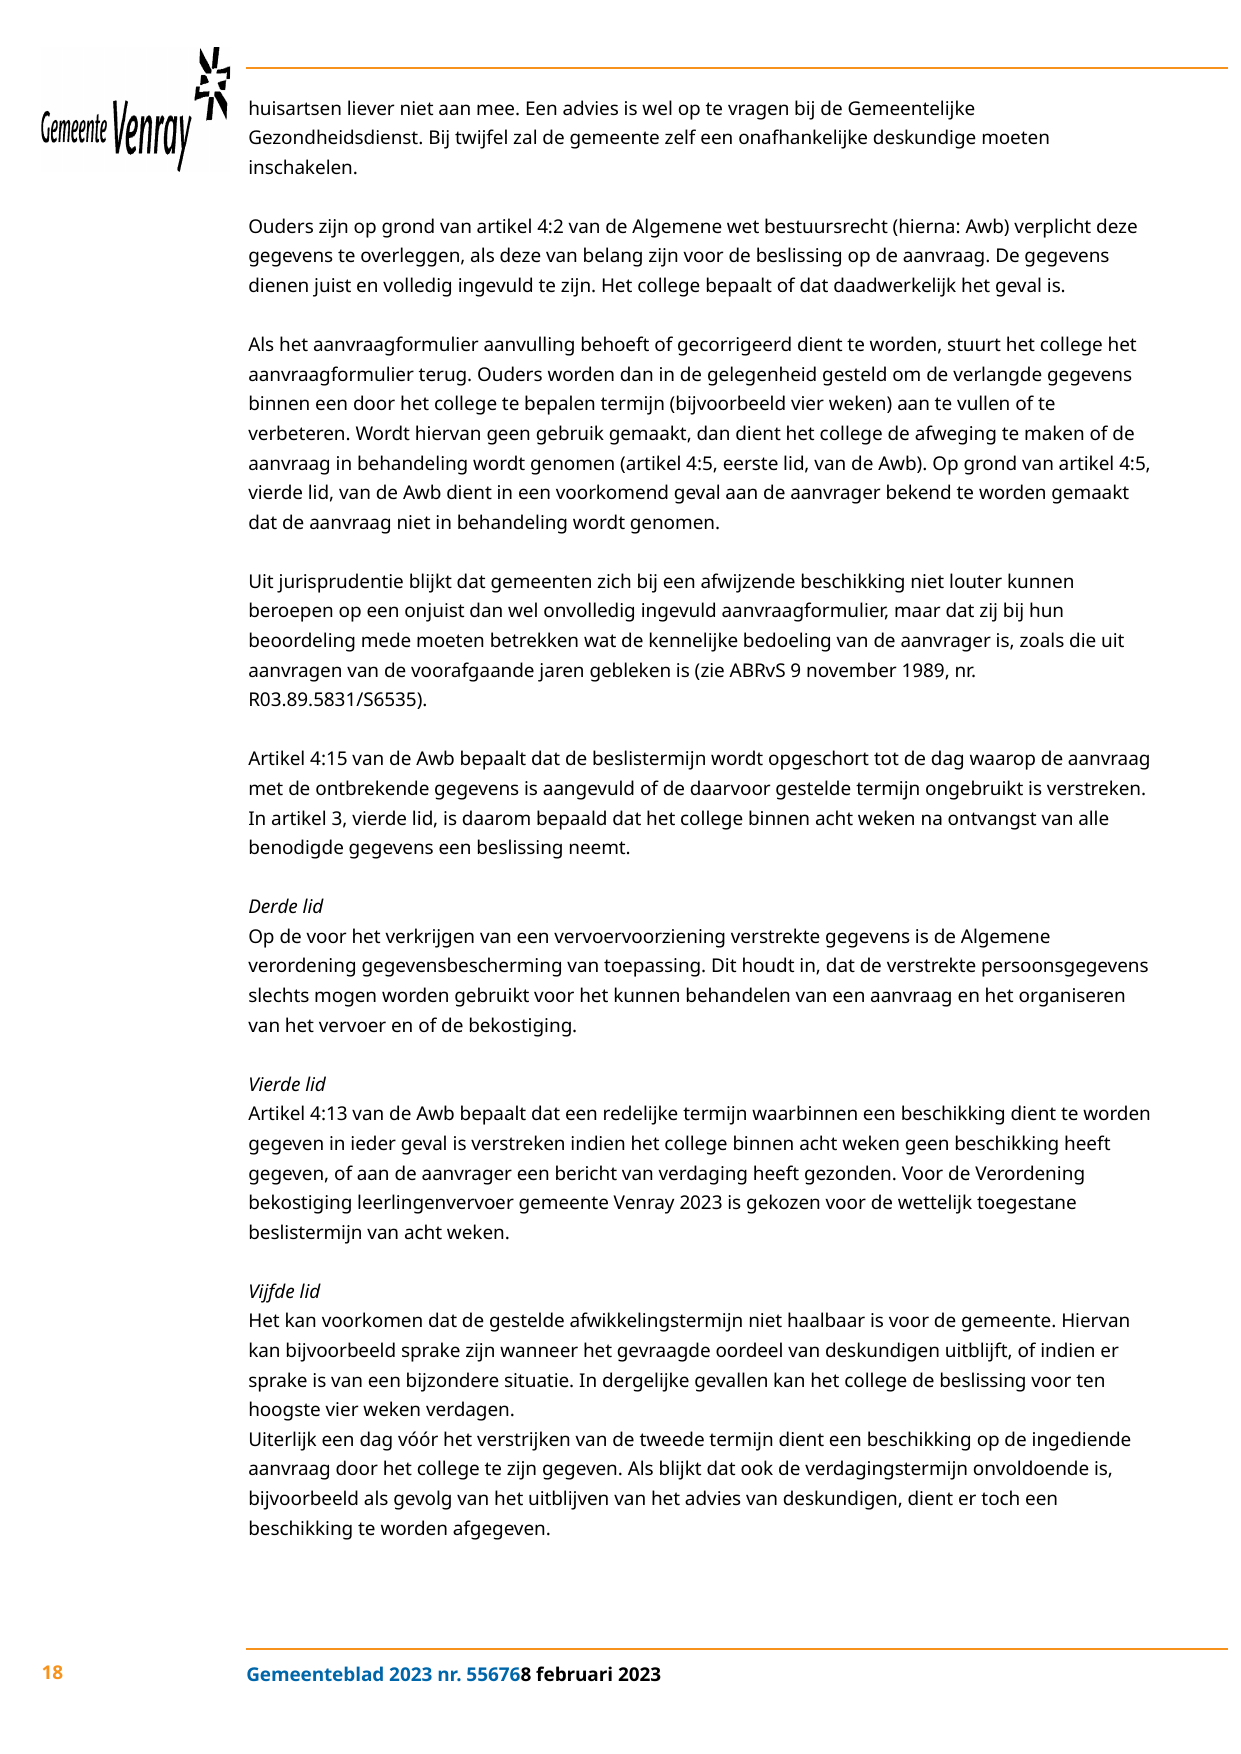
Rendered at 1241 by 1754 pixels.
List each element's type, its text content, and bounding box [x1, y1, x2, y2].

text Artikel 4:13 van de Awb bepaalt dat een redelijke termijn waarbinnen een beschikking dient te worden gegeven in ieder geval is verstreken indien het college binnen acht weken geen beschikking heeft gegeven, of aan de aanvrager een bericht van verdaging heeft gezonden. Voor de Verordening bekostiging leerlingenvervoer gemeente Venray 2023 is gekozen voor de wettelijk toegestane beslistermijn van acht weken. [248, 1101, 1152, 1245]
text Uit jurisprudentie blijkt dat gemeenten zich bij een afwijzende beschikking niet louter kunnen beroepen op een onjuist dan wel onvolledig ingevuld aanvraagformulier, maar dat zij bij hun beoordeling mede moeten betrekken wat de kennelijke bedoeling van de aanvrager is, zoals die uit aanvragen van de voorafgaande jaren gebleken is (zie ABRvS 9 november 1989, nr. R03.89.5831/S6535). [248, 568, 1152, 712]
text Ouders zijn op grond van artikel 4:2 van de Algemene wet bestuursrecht (hierna: Awb) verplicht deze gegevens te overleggen, als deze van belang zijn voor de beslissing op de aanvraag. De gegevens dienen juist en volledig ingevuld te zijn. Het college bepaalt of dat daadwerkelijk het geval is. [248, 213, 1152, 298]
picture [41, 47, 231, 172]
text Vierde lid [248, 1071, 1152, 1097]
text Het kan voorkomen dat de gestelde afwikkelingstermijn niet haalbaar is voor de gemeente. Hiervan kan bijvoorbeeld sprake zijn wanneer het gevraagde oordeel van deskundigen uitblijft, of indien er sprake is van een bijzondere situatie. In dergelijke gevallen kan het college de beslissing voor ten hoogste vier weken verdagen. [248, 1308, 1152, 1422]
text Artikel 4:15 van de Awb bepaalt dat de beslistermijn wordt opgeschort tot de dag waarop de aanvraag met de ontbrekende gegevens is aangevuld of de daarvoor gestelde termijn ongebruikt is verstreken. In artikel 3, vierde lid, is daarom bepaald dat het college binnen acht weken na ontvangst van alle benodigde gegevens een beslissing neemt. [248, 746, 1152, 860]
text Als het aanvraagformulier aanvulling behoeft of gecorrigeerd dient te worden, stuurt het college het aanvraagformulier terug. Ouders worden dan in de gelegenheid gesteld om de verlangde gegevens binnen een door het college te bepalen termijn (bijvoorbeeld vier weken) aan te vullen of te verbeteren. Wordt hiervan geen gebruik gemaakt, dan dient het college de afweging te maken of de aanvraag in behandeling wordt genomen (artikel 4:5, eerste lid, van de Awb). Op grond van artikel 4:5, vierde lid, van de Awb dient in een voorkomend geval aan de aanvrager bekend te worden gemaakt dat de aanvraag niet in behandeling wordt genomen. [248, 331, 1152, 535]
text Uiterlijk een dag vóór het verstrijken van de tweede termijn dient een beschikking op de ingediende aanvraag door het college te zijn gegeven. Als blijkt dat ook de verdagingstermijn onvoldoende is, bijvoorbeeld als gevolg van het uitblijven van het advies van deskundigen, dient er toch een beschikking te worden afgegeven. [248, 1426, 1152, 1541]
text Vijfde lid [248, 1278, 1152, 1304]
text Derde lid [248, 893, 1152, 919]
text Op de voor het verkrijgen van een vervoervoorziening verstrekte gegevens is de Algemene verordening gegevensbescherming van toepassing. Dit houdt in, dat de verstrekte persoonsgegevens slechts mogen worden gebruikt voor het kunnen behandelen van een aanvraag en het organiseren van het vervoer en of de bekostiging. [248, 923, 1152, 1038]
text huisartsen liever niet aan mee. Een advies is wel op te vragen bij de Gemeentelijke Gezondheidsdienst. Bij twijfel zal de gemeente zelf een onafhankelijke deskundige moeten inschakelen. [248, 95, 1152, 180]
